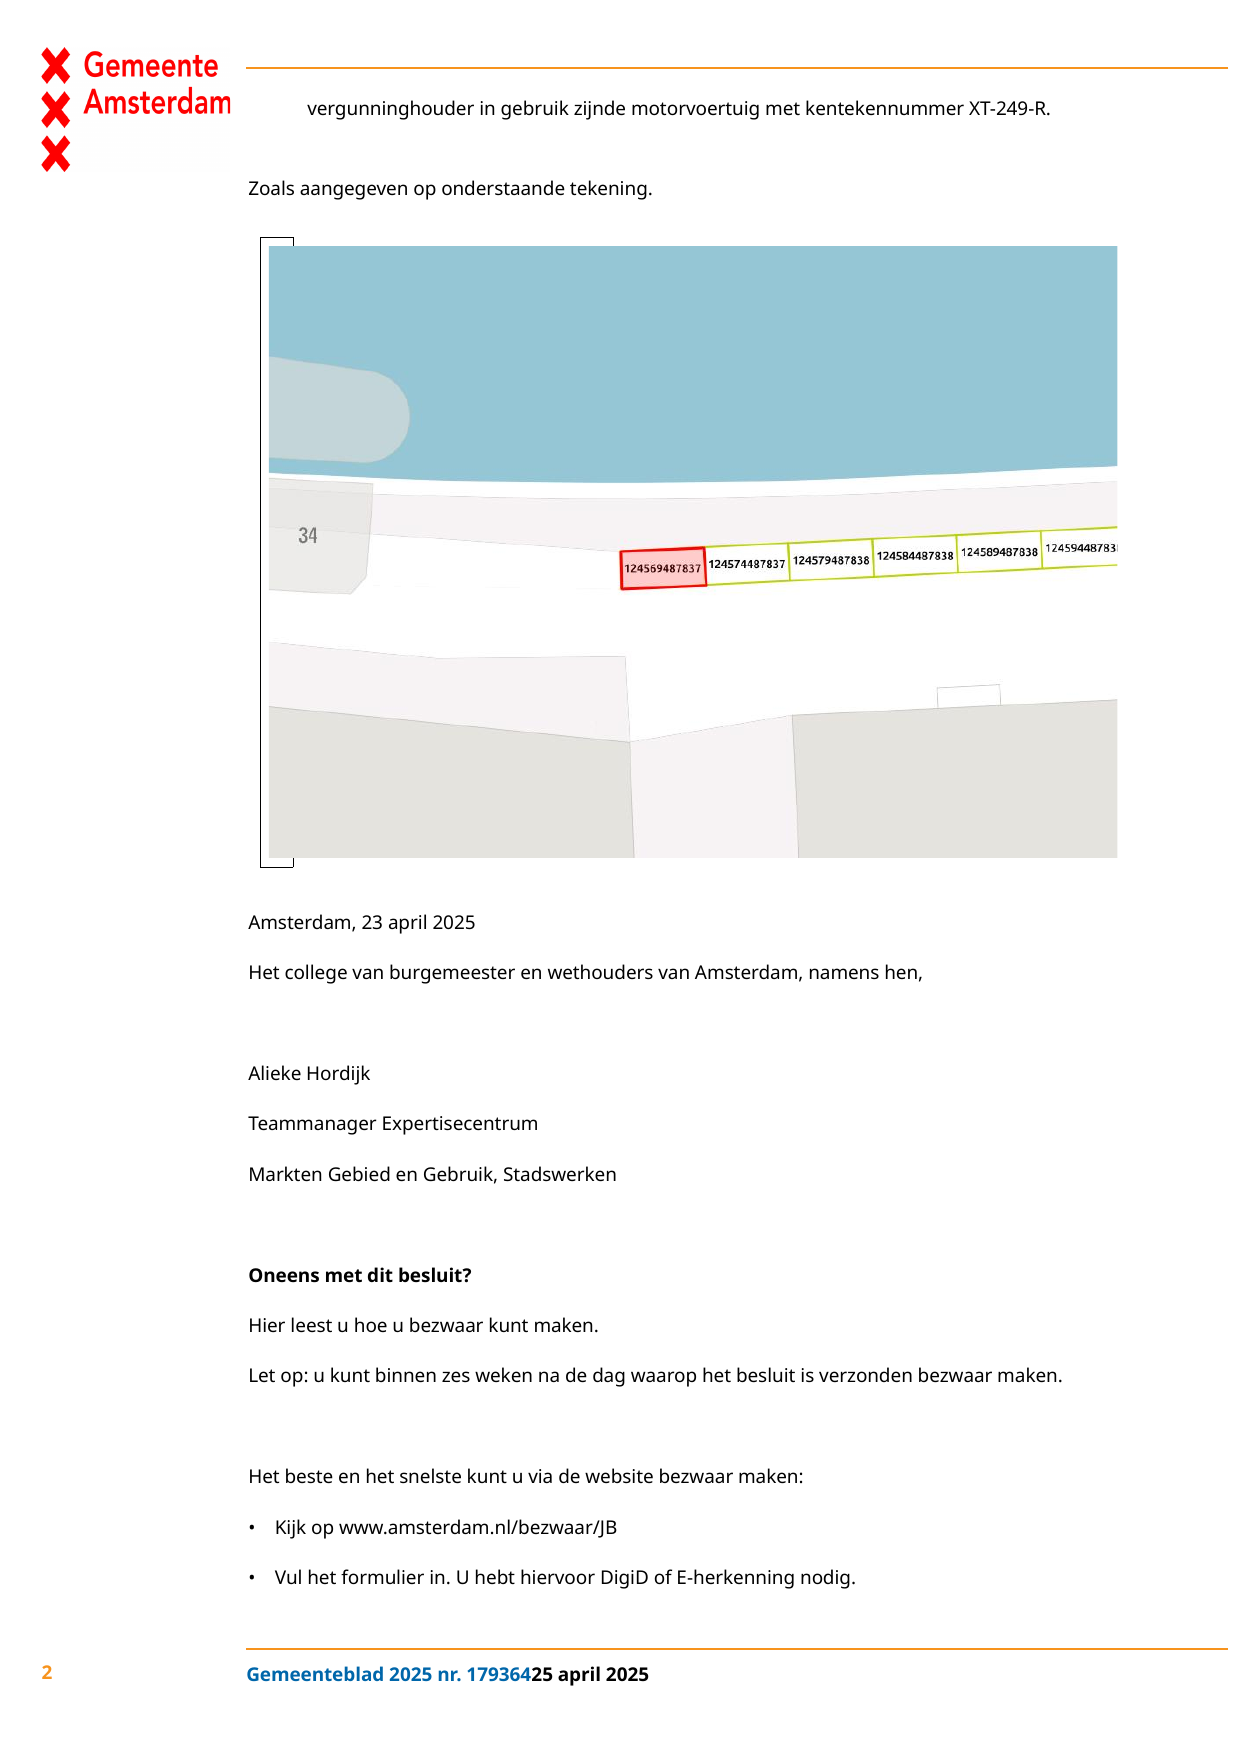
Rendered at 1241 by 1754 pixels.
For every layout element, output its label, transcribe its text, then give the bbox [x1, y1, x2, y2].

text Markten Gebied en Gebruik, Stadswerken [248, 1161, 1152, 1187]
text Het college van burgemeester en wethouders van Amsterdam, namens hen, [248, 959, 1152, 985]
picture [41, 47, 231, 172]
text • Vul het formulier in. U hebt hiervoor DigiD of E-herkenning nodig. [248, 1564, 1152, 1590]
text Alieke Hordijk [248, 1060, 1152, 1086]
text Het beste en het snelste kunt u via de website bezwaar maken: [248, 1463, 1152, 1489]
picture [268, 246, 1118, 858]
text Teammanager Expertisecentrum [248, 1111, 1152, 1136]
text Let op: u kunt binnen zes weken na de dag waarop het besluit is verzonden bezwaar maken. [248, 1363, 1152, 1388]
text Oneens met dit besluit? [248, 1262, 1152, 1288]
text • Kijk op www.amsterdam.nl/bezwaar/JB [248, 1514, 1152, 1540]
text Zoals aangegeven op onderstaande tekening. [248, 175, 1152, 201]
text Amsterdam, 23 april 2025 [248, 909, 1152, 935]
text Hier leest u hoe u bezwaar kunt maken. [248, 1312, 1152, 1338]
list vergunninghouder in gebruik zijnde motorvoertuig met kentekennummer XT-249-R. [248, 95, 1152, 121]
